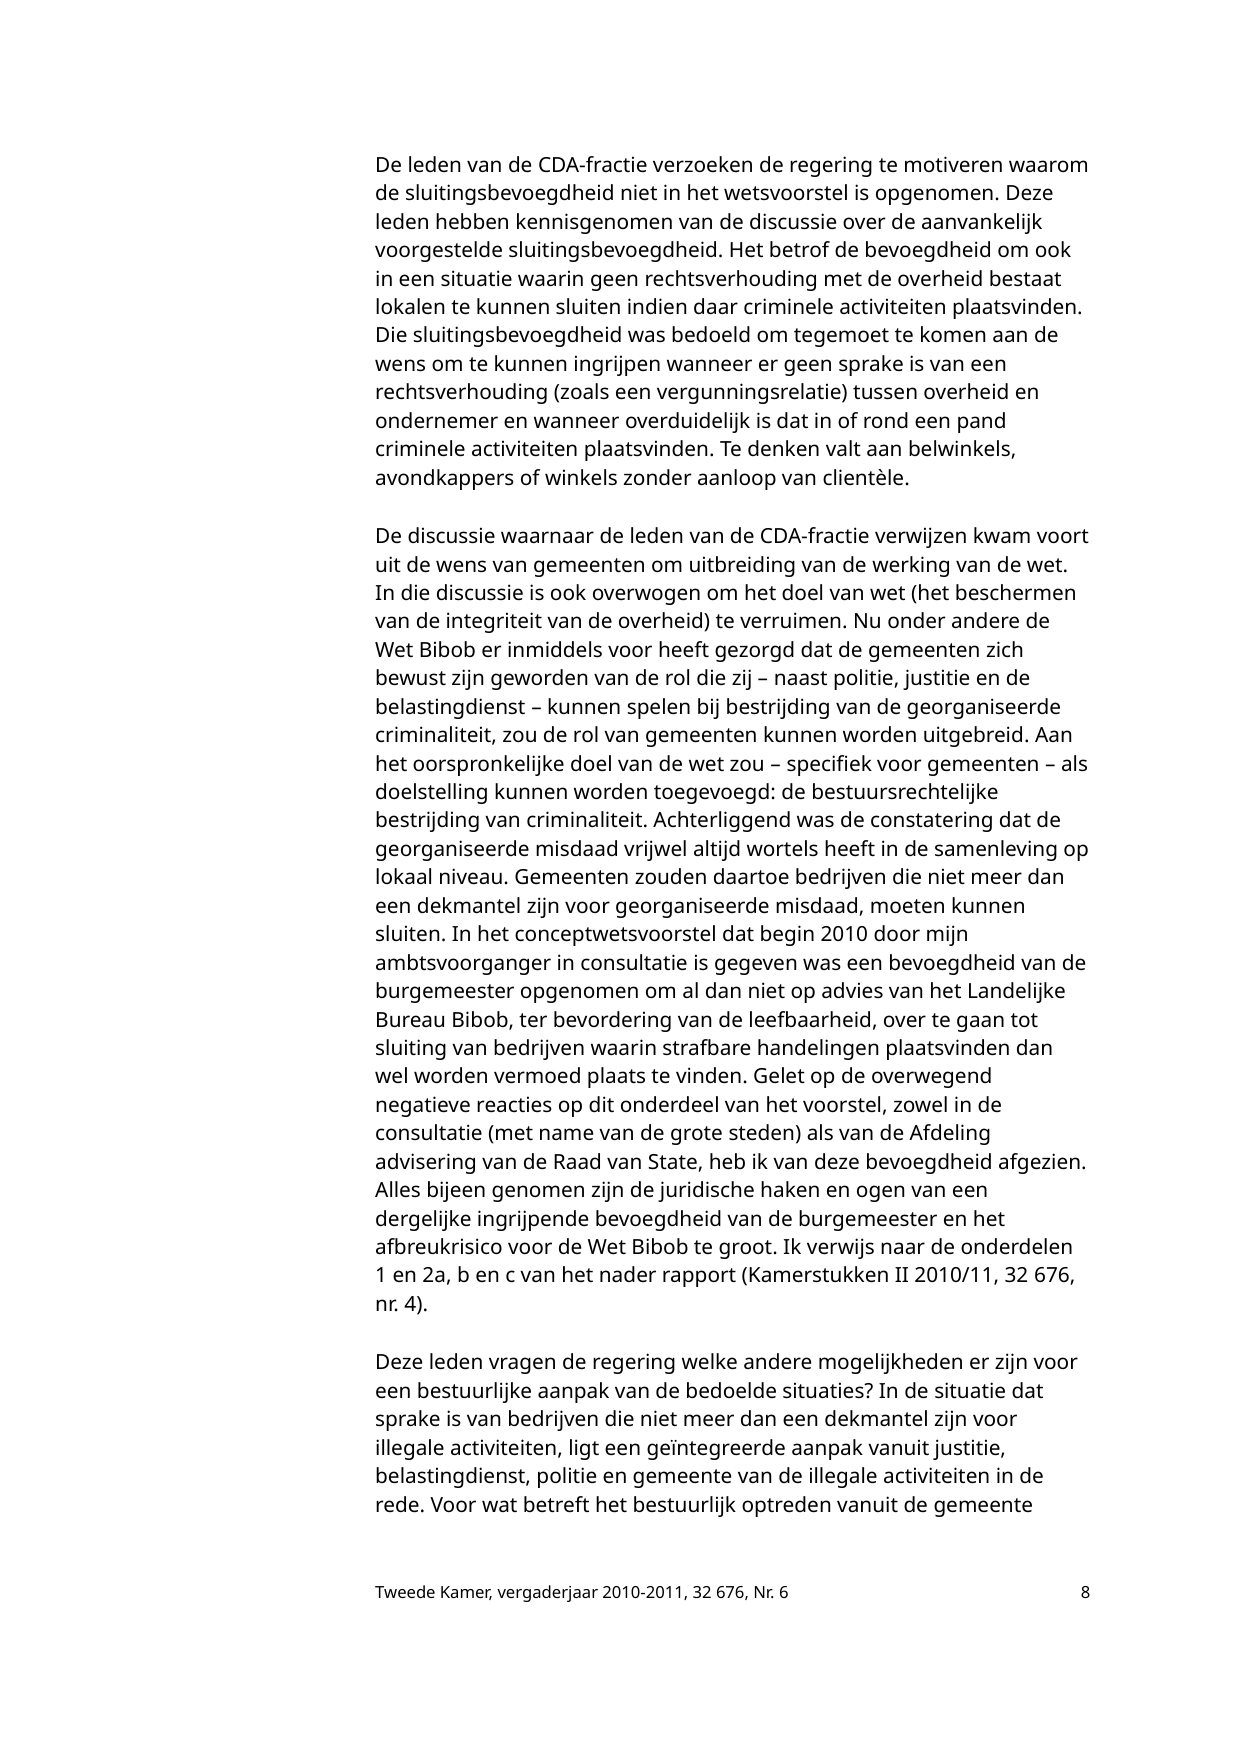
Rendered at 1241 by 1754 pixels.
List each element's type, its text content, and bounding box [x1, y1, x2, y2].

text Deze leden vragen de regering welke andere mogelijkheden er zijn voor een bestuurlijke aanpak van de bedoelde situaties? In de situatie dat sprake is van bedrijven die niet meer dan een dekmantel zijn voor illegale activiteiten, ligt een geïntegreerde aanpak vanuit justitie, belastingdienst, politie en gemeente van de illegale activiteiten in de rede. Voor wat betreft het bestuurlijk optreden vanuit de gemeente [375, 1347, 1090, 1518]
text De leden van de CDA-fractie verzoeken de regering te motiveren waarom de sluitingsbevoegdheid niet in het wetsvoorstel is opgenomen. Deze leden hebben kennisgenomen van de discussie over de aanvankelijk voorgestelde sluitingsbevoegdheid. Het betrof de bevoegdheid om ook in een situatie waarin geen rechtsverhouding met de overheid bestaat lokalen te kunnen sluiten indien daar criminele activiteiten plaatsvinden. Die sluitingsbevoegdheid was bedoeld om tegemoet te komen aan de wens om te kunnen ingrijpen wanneer er geen sprake is van een rechtsverhouding (zoals een vergunningsrelatie) tussen overheid en ondernemer en wanneer overduidelijk is dat in of rond een pand criminele activiteiten plaatsvinden. Te denken valt aan belwinkels, avondkappers of winkels zonder aanloop van clientèle. [375, 150, 1090, 491]
text De discussie waarnaar de leden van de CDA-fractie verwijzen kwam voort uit de wens van gemeenten om uitbreiding van de werking van de wet. In die discussie is ook overwogen om het doel van wet (het beschermen van de integriteit van de overheid) te verruimen. Nu onder andere de Wet Bibob er inmiddels voor heeft gezorgd dat de gemeenten zich bewust zijn geworden van de rol die zij – naast politie, justitie en de belastingdienst – kunnen spelen bij bestrijding van de georganiseerde criminaliteit, zou de rol van gemeenten kunnen worden uitgebreid. Aan het oorspronkelijke doel van de wet zou – specifiek voor gemeenten – als doelstelling kunnen worden toegevoegd: de bestuursrechtelijke bestrijding van criminaliteit. Achterliggend was de constatering dat de georganiseerde misdaad vrijwel altijd wortels heeft in de samenleving op lokaal niveau. Gemeenten zouden daartoe bedrijven die niet meer dan een dekmantel zijn voor georganiseerde misdaad, moeten kunnen sluiten. In het conceptwetsvoorstel dat begin 2010 door mijn ambtsvoorganger in consultatie is gegeven was een bevoegdheid van de burgemeester opgenomen om al dan niet op advies van het Landelijke Bureau Bibob, ter bevordering van de leefbaarheid, over te gaan tot sluiting van bedrijven waarin strafbare handelingen plaatsvinden dan wel worden vermoed plaats te vinden. Gelet op de overwegend negatieve reacties op dit onderdeel van het voorstel, zowel in de consultatie (met name van de grote steden) als van de Afdeling advisering van de Raad van State, heb ik van deze bevoegdheid afgezien. Alles bijeen genomen zijn de juridische haken en ogen van een dergelijke ingrijpende bevoegdheid van de burgemeester en het afbreukrisico voor de Wet Bibob te groot. Ik verwijs naar de onderdelen 1 en 2a, b en c van het nader rapport (Kamerstukken II 2010/11, 32 676, nr. 4). [375, 521, 1090, 1317]
